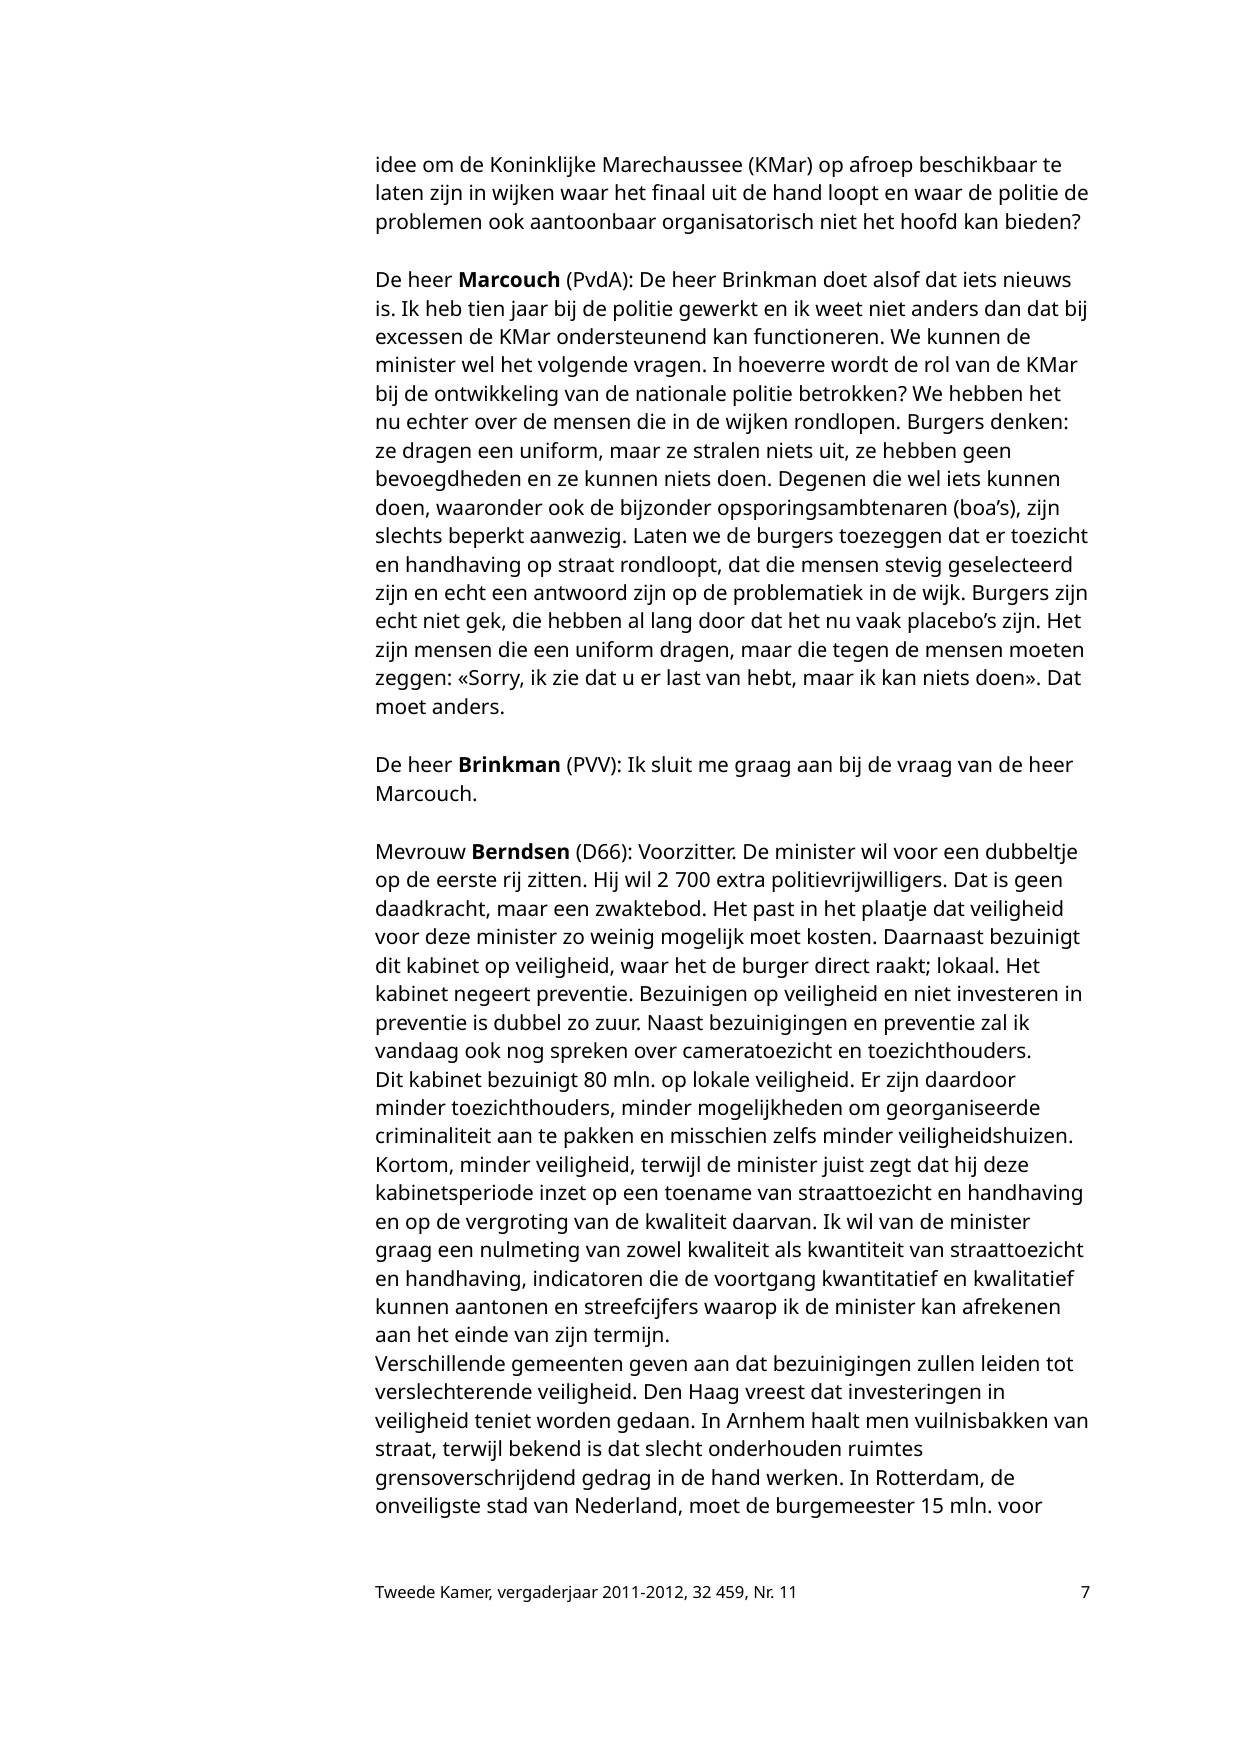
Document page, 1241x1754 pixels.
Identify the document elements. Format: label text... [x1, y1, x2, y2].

text idee om de Koninklijke Marechaussee (KMar) op afroep beschikbaar te laten zijn in wijken waar het finaal uit de hand loopt en waar de politie de problemen ook aantoonbaar organisatorisch niet het hoofd kan bieden? [375, 150, 1090, 235]
text Mevrouw Berndsen (D66): Voorzitter. De minister wil voor een dubbeltje op de eerste rij zitten. Hij wil 2 700 extra politievrijwilligers. Dat is geen daadkracht, maar een zwaktebod. Het past in het plaatje dat veiligheid voor deze minister zo weinig mogelijk moet kosten. Daarnaast bezuinigt dit kabinet op veiligheid, waar het de burger direct raakt; lokaal. Het kabinet negeert preventie. Bezuinigen op veiligheid en niet investeren in preventie is dubbel zo zuur. Naast bezuinigingen en preventie zal ik vandaag ook nog spreken over cameratoezicht en toezichthouders. [375, 837, 1090, 1065]
text De heer Brinkman (PVV): Ik sluit me graag aan bij de vraag van de heer Marcouch. [375, 750, 1090, 807]
text De heer Marcouch (PvdA): De heer Brinkman doet alsof dat iets nieuws is. Ik heb tien jaar bij de politie gewerkt en ik weet niet anders dan dat bij excessen de KMar ondersteunend kan functioneren. We kunnen de minister wel het volgende vragen. In hoeverre wordt de rol van de KMar bij de ontwikkeling van de nationale politie betrokken? We hebben het nu echter over de mensen die in de wijken rondlopen. Burgers denken: ze dragen een uniform, maar ze stralen niets uit, ze hebben geen bevoegdheden en ze kunnen niets doen. Degenen die wel iets kunnen doen, waaronder ook de bijzonder opsporingsambtenaren (boa’s), zijn slechts beperkt aanwezig. Laten we de burgers toezeggen dat er toezicht en handhaving op straat rondloopt, dat die mensen stevig geselecteerd zijn en echt een antwoord zijn op de problematiek in de wijk. Burgers zijn echt niet gek, die hebben al lang door dat het nu vaak placebo’s zijn. Het zijn mensen die een uniform dragen, maar die tegen de mensen moeten zeggen: «Sorry, ik zie dat u er last van hebt, maar ik kan niets doen». Dat moet anders. [375, 265, 1090, 720]
text Dit kabinet bezuinigt 80 mln. op lokale veiligheid. Er zijn daardoor minder toezichthouders, minder mogelijkheden om georganiseerde criminaliteit aan te pakken en misschien zelfs minder veiligheidshuizen. Kortom, minder veiligheid, terwijl de minister juist zegt dat hij deze kabinetsperiode inzet op een toename van straattoezicht en handhaving en op de vergroting van de kwaliteit daarvan. Ik wil van de minister graag een nulmeting van zowel kwaliteit als kwantiteit van straattoezicht en handhaving, indicatoren die de voortgang kwantitatief en kwalitatief kunnen aantonen en streefcijfers waarop ik de minister kan afrekenen aan het einde van zijn termijn. [375, 1065, 1090, 1349]
text Verschillende gemeenten geven aan dat bezuinigingen zullen leiden tot verslechterende veiligheid. Den Haag vreest dat investeringen in veiligheid teniet worden gedaan. In Arnhem haalt men vuilnisbakken van straat, terwijl bekend is dat slecht onderhouden ruimtes grensoverschrijdend gedrag in de hand werken. In Rotterdam, de onveiligste stad van Nederland, moet de burgemeester 15 mln. voor [375, 1349, 1090, 1520]
